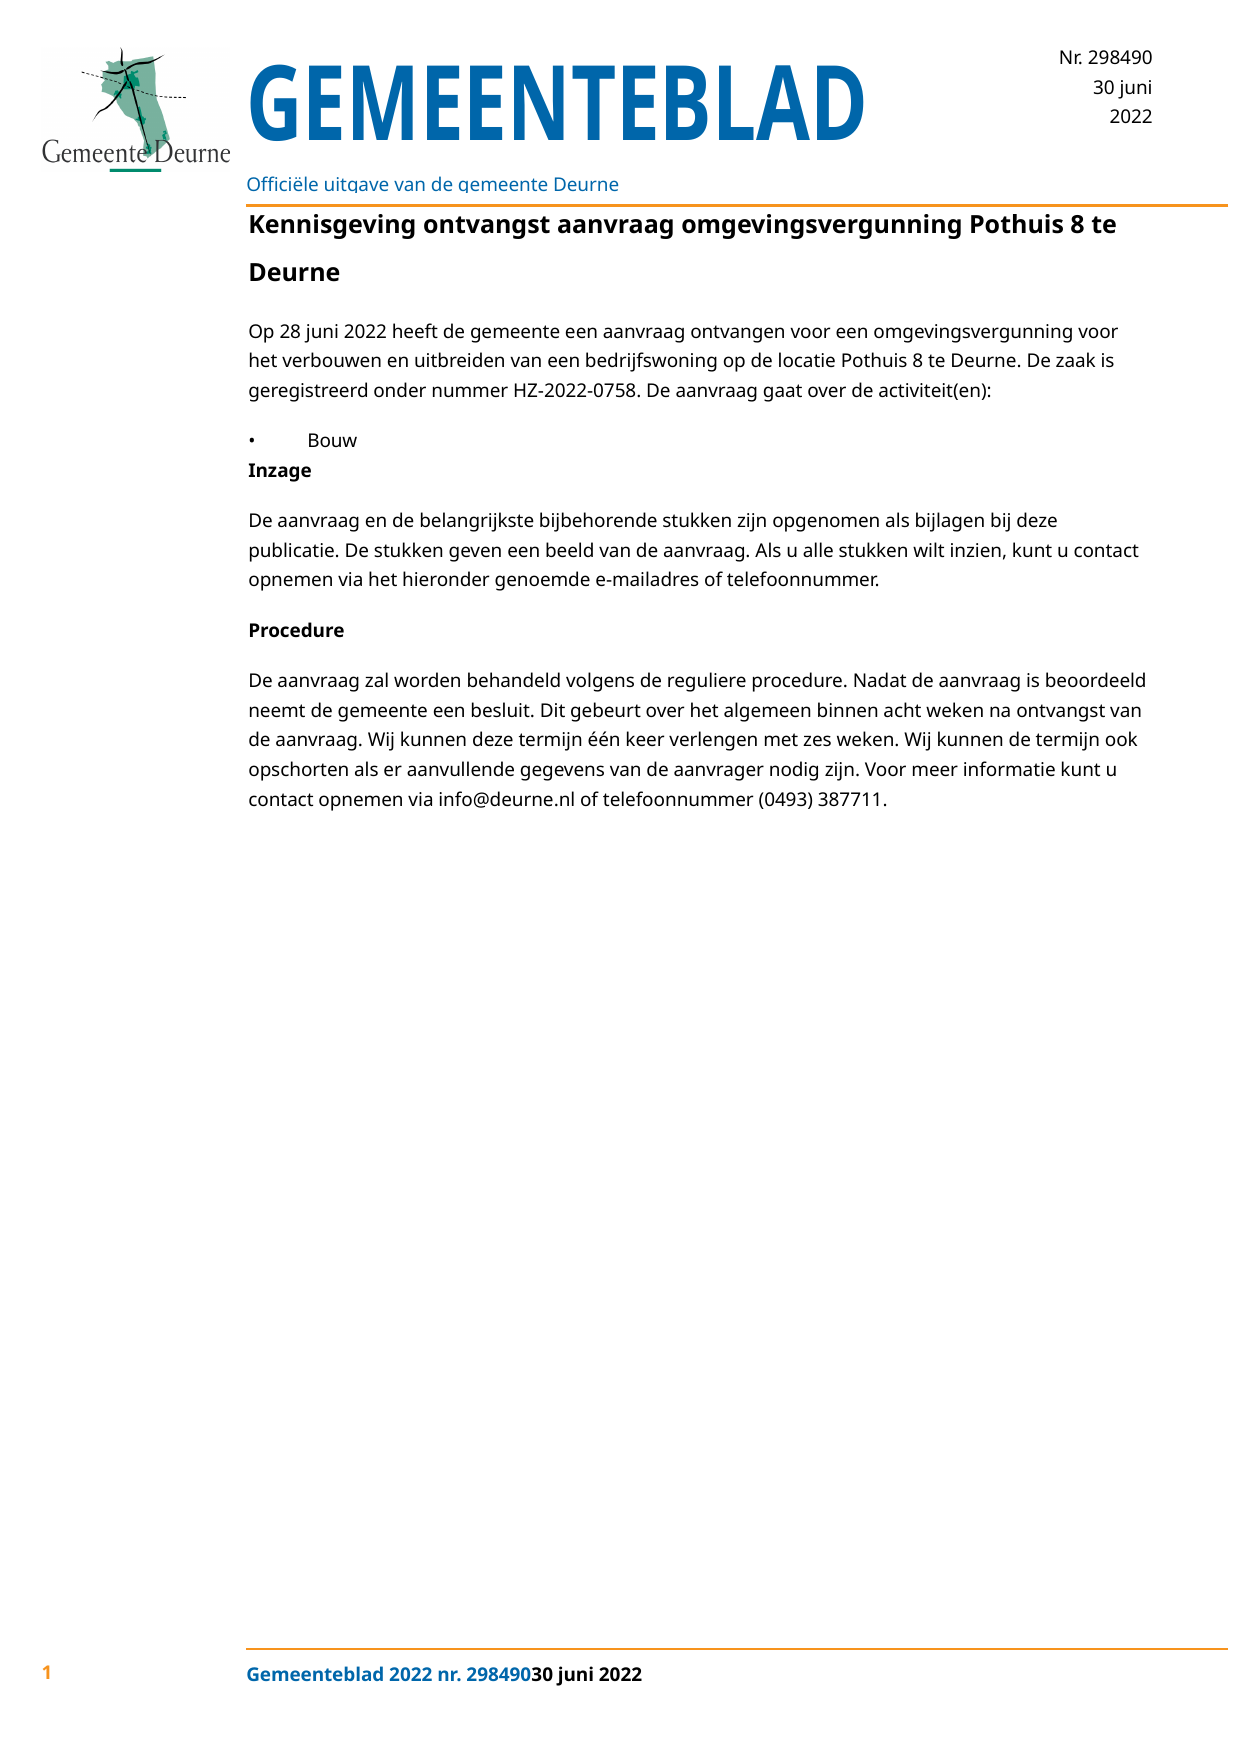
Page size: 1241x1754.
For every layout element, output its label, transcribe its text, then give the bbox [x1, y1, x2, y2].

picture [41, 47, 231, 172]
text Op 28 juni 2022 heeft de gemeente een aanvraag ontvangen voor een omgevingsvergunning voor het verbouwen en uitbreiden van een bedrijfswoning op de locatie Pothuis 8 te Deurne. De zaak is geregistreerd onder nummer HZ-2022-0758. De aanvraag gaat over de activiteit(en): [248, 318, 1152, 403]
text De aanvraag en de belangrijkste bijbehorende stukken zijn opgenomen als bijlagen bij deze publicatie. De stukken geven een beeld van de aanvraag. Als u alle stukken wilt inzien, kunt u contact opnemen via het hieronder genoemde e-mailadres of telefoonnummer. [248, 507, 1152, 592]
text Inzage [248, 457, 1152, 483]
text De aanvraag zal worden behandeld volgens de reguliere procedure. Nadat de aanvraag is beoordeeld neemt de gemeente een besluit. Dit gebeurt over het algemeen binnen acht weken na ontvangst van de aanvraag. Wij kunnen deze termijn één keer verlengen met zes weken. Wij kunnen de termijn ook opschorten als er aanvullende gegevens van de aanvrager nodig zijn. Voor meer informatie kunt u contact opnemen via info@deurne.nl of telefoonnummer (0493) 387711. [248, 667, 1152, 812]
list Bouw [248, 427, 1152, 453]
text Kennisgeving ontvangst aanvraag omgevingsvergunning Pothuis 8 te Deurne [248, 207, 1152, 288]
text Procedure [248, 617, 1152, 643]
